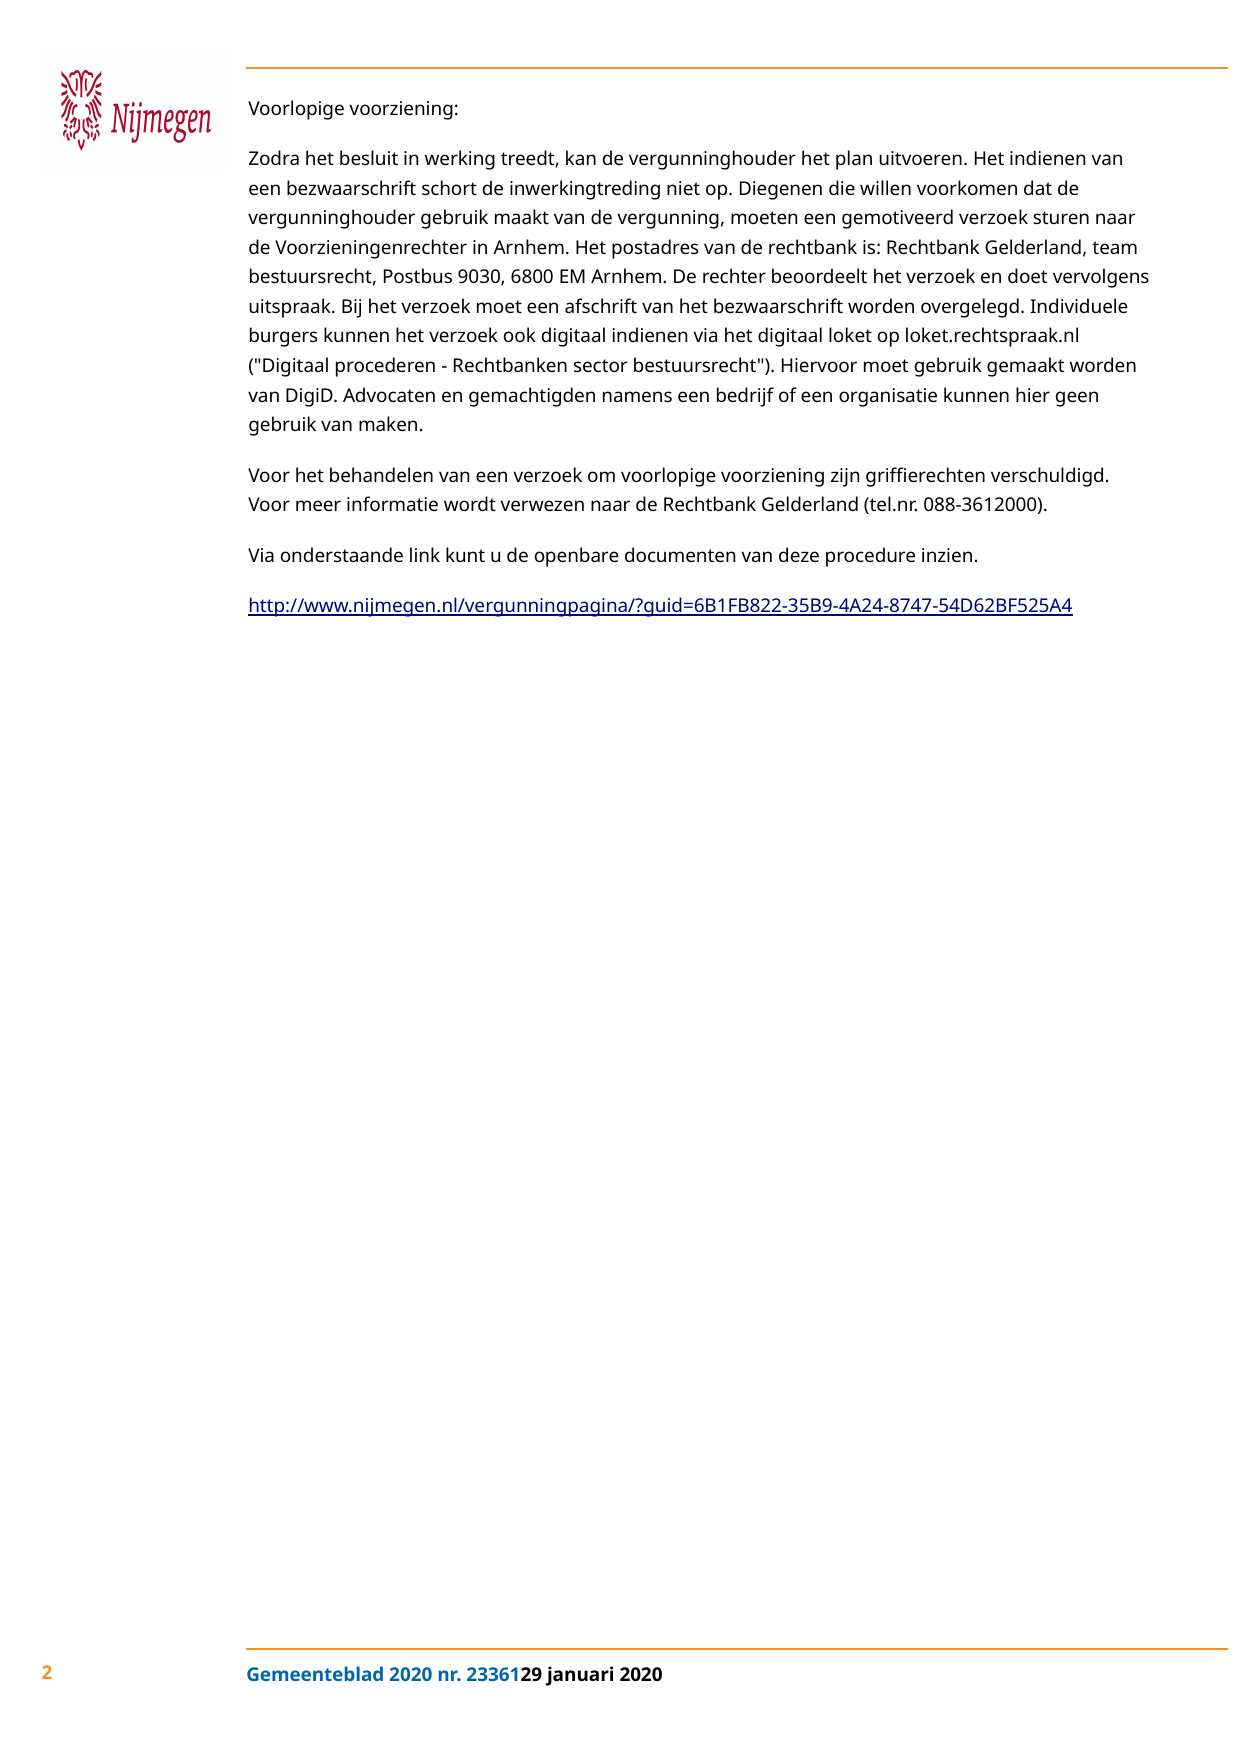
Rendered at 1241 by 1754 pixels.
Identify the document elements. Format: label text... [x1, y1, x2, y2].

picture [41, 47, 231, 172]
text http://www.nijmegen.nl/vergunningpagina/?guid=6B1FB822-35B9-4A24-8747-54D62BF525A4 [248, 592, 1152, 618]
text Zodra het besluit in werking treedt, kan de vergunninghouder het plan uitvoeren. Het indienen van een bezwaarschrift schort de inwerkingtreding niet op. Diegenen die willen voorkomen dat de vergunninghouder gebruik maakt van de vergunning, moeten een gemotiveerd verzoek sturen naar de Voorzieningenrechter in Arnhem. Het postadres van de rechtbank is: Rechtbank Gelderland, team bestuursrecht, Postbus 9030, 6800 EM Arnhem. De rechter beoordeelt het verzoek en doet vervolgens uitspraak. Bij het verzoek moet een afschrift van het bezwaarschrift worden overgelegd. Individuele burgers kunnen het verzoek ook digitaal indienen via het digitaal loket op loket.rechtspraak.nl ("Digitaal procederen - Rechtbanken sector bestuursrecht"). Hiervoor moet gebruik gemaakt worden van DigiD. Advocaten en gemachtigden namens een bedrijf of een organisatie kunnen hier geen gebruik van maken. [248, 145, 1152, 437]
text Voorlopige voorziening: [248, 95, 1152, 121]
text Via onderstaande link kunt u de openbare documenten van deze procedure inzien. [248, 542, 1152, 568]
text Voor het behandelen van een verzoek om voorlopige voorziening zijn griffierechten verschuldigd. Voor meer informatie wordt verwezen naar de Rechtbank Gelderland (tel.nr. 088-3612000). [248, 462, 1152, 517]
